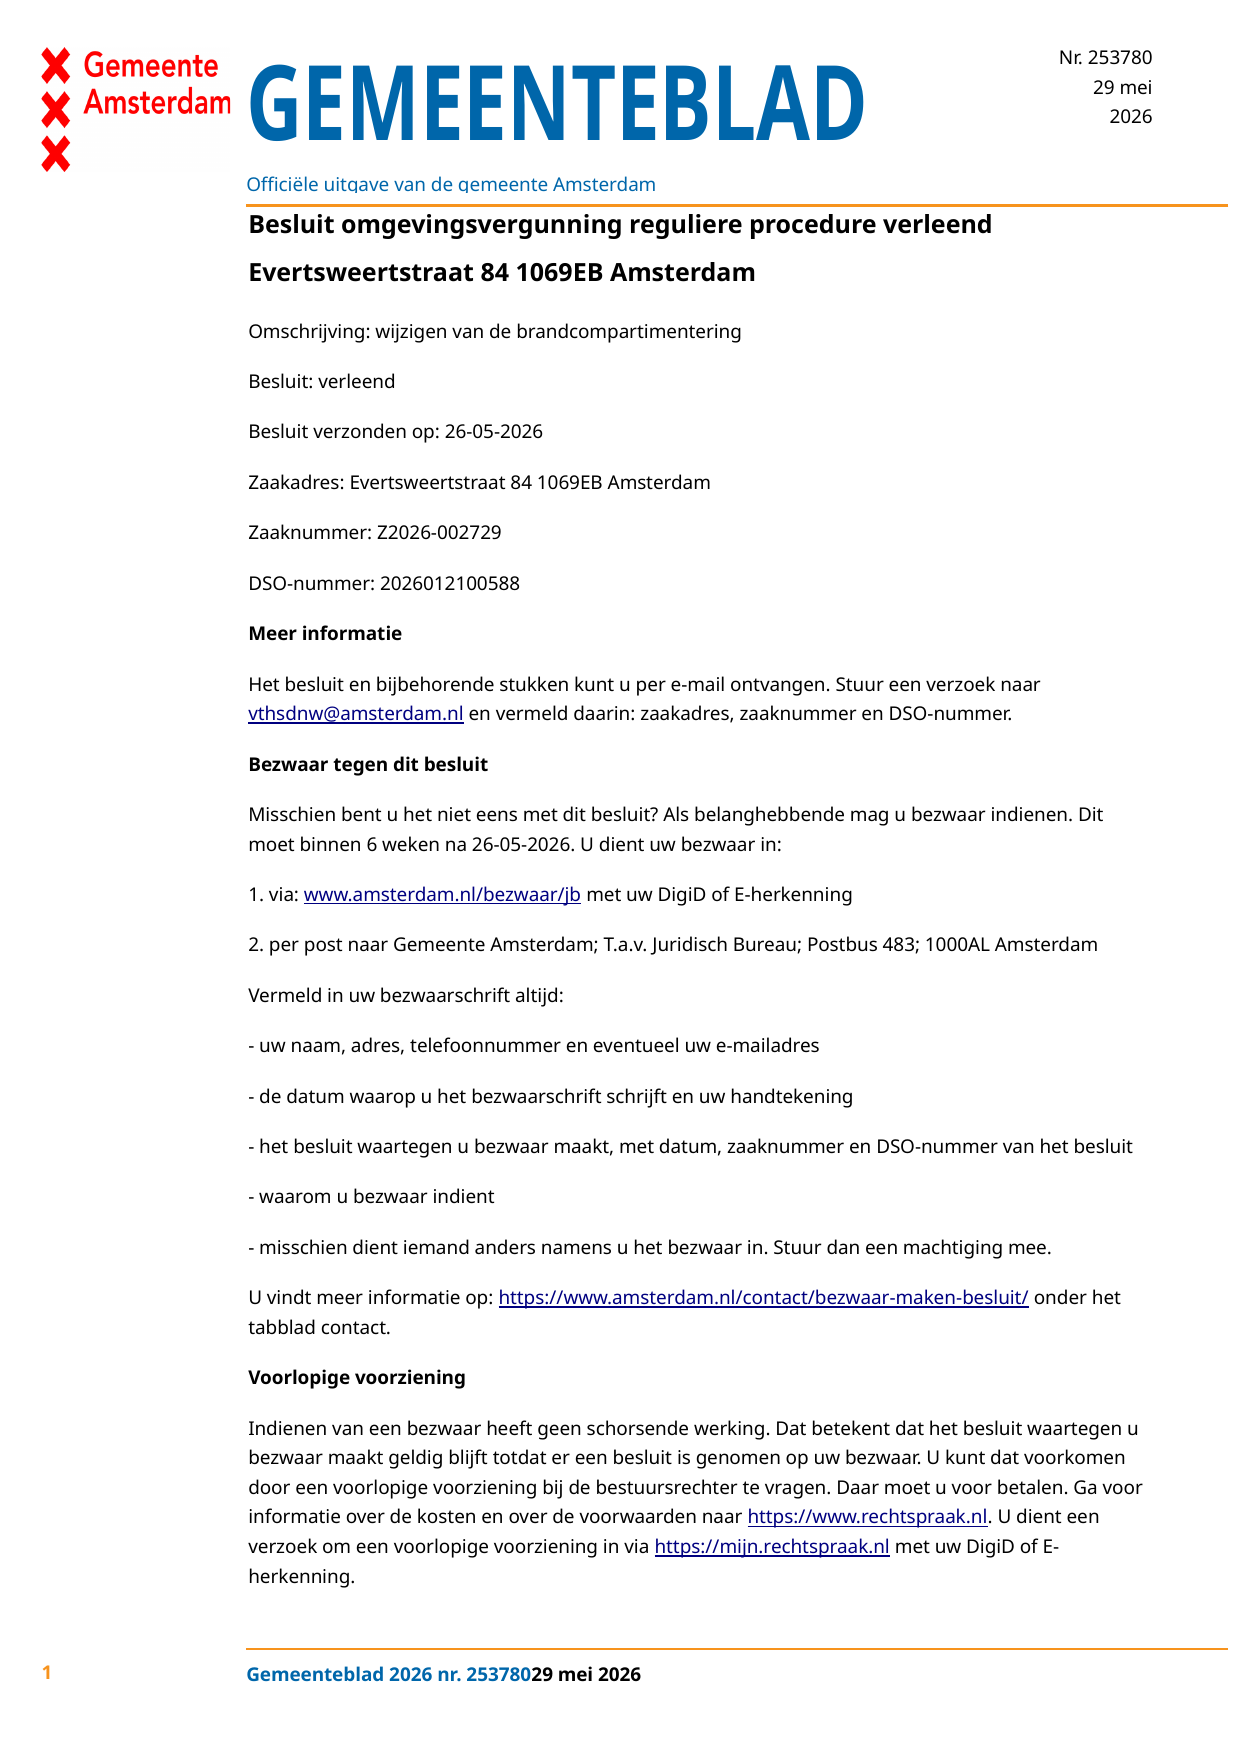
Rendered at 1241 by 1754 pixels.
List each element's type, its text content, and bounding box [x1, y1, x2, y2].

text 2. per post naar Gemeente Amsterdam; T.a.v. Juridisch Bureau; Postbus 483; 1000AL Amsterdam [248, 932, 1152, 957]
text Omschrijving: wijzigen van de brandcompartimentering [248, 318, 1152, 344]
text 1. via: www.amsterdam.nl/bezwaar/jb met uw DigiD of E-herkenning [248, 881, 1152, 907]
text - het besluit waartegen u bezwaar maakt, met datum, zaaknummer en DSO-nummer van het besluit [248, 1133, 1152, 1159]
text - misschien dient iemand anders namens u het bezwaar in. Stuur dan een machtiging mee. [248, 1234, 1152, 1260]
text - uw naam, adres, telefoonnummer en eventueel uw e-mailadres [248, 1032, 1152, 1058]
text Zaakadres: Evertsweertstraat 84 1069EB Amsterdam [248, 469, 1152, 495]
text Indienen van een bezwaar heeft geen schorsende werking. Dat betekent dat het besluit waartegen u bezwaar maakt geldig blijft totdat er een besluit is genomen op uw bezwaar. U kunt dat voorkomen door een voorlopige voorziening bij de bestuursrechter te vragen. Daar moet u voor betalen. Ga voor informatie over de kosten en over de voorwaarden naar https://www.rechtspraak.nl. U dient een verzoek om een voorlopige voorziening in via https://mijn.rechtspraak.nl met uw DigiD of E-herkenning. [248, 1415, 1152, 1589]
text DSO-nummer: 2026012100588 [248, 570, 1152, 596]
text Meer informatie [248, 620, 1152, 646]
text Zaaknummer: Z2026-002729 [248, 519, 1152, 545]
text - waarom u bezwaar indient [248, 1184, 1152, 1209]
text Bezwaar tegen dit besluit [248, 751, 1152, 777]
text Besluit verzonden op: 26-05-2026 [248, 419, 1152, 444]
picture [41, 47, 231, 172]
text Besluit omgevingsvergunning reguliere procedure verleend Evertsweertstraat 84 1069EB Amsterdam [248, 207, 1152, 288]
text Vermeld in uw bezwaarschrift altijd: [248, 982, 1152, 1008]
text - de datum waarop u het bezwaarschrift schrijft en uw handtekening [248, 1083, 1152, 1109]
text Voorlopige voorziening [248, 1364, 1152, 1390]
text Misschien bent u het niet eens met dit besluit? Als belanghebbende mag u bezwaar indienen. Dit moet binnen 6 weken na 26-05-2026. U dient uw bezwaar in: [248, 801, 1152, 857]
text Besluit: verleend [248, 368, 1152, 394]
text U vindt meer informatie op: https://www.amsterdam.nl/contact/bezwaar-maken-besluit/ onder het tabblad contact. [248, 1284, 1152, 1340]
text Het besluit en bijbehorende stukken kunt u per e-mail ontvangen. Stuur een verzoek naar vthsdnw@amsterdam.nl en vermeld daarin: zaakadres, zaaknummer en DSO-nummer. [248, 671, 1152, 726]
